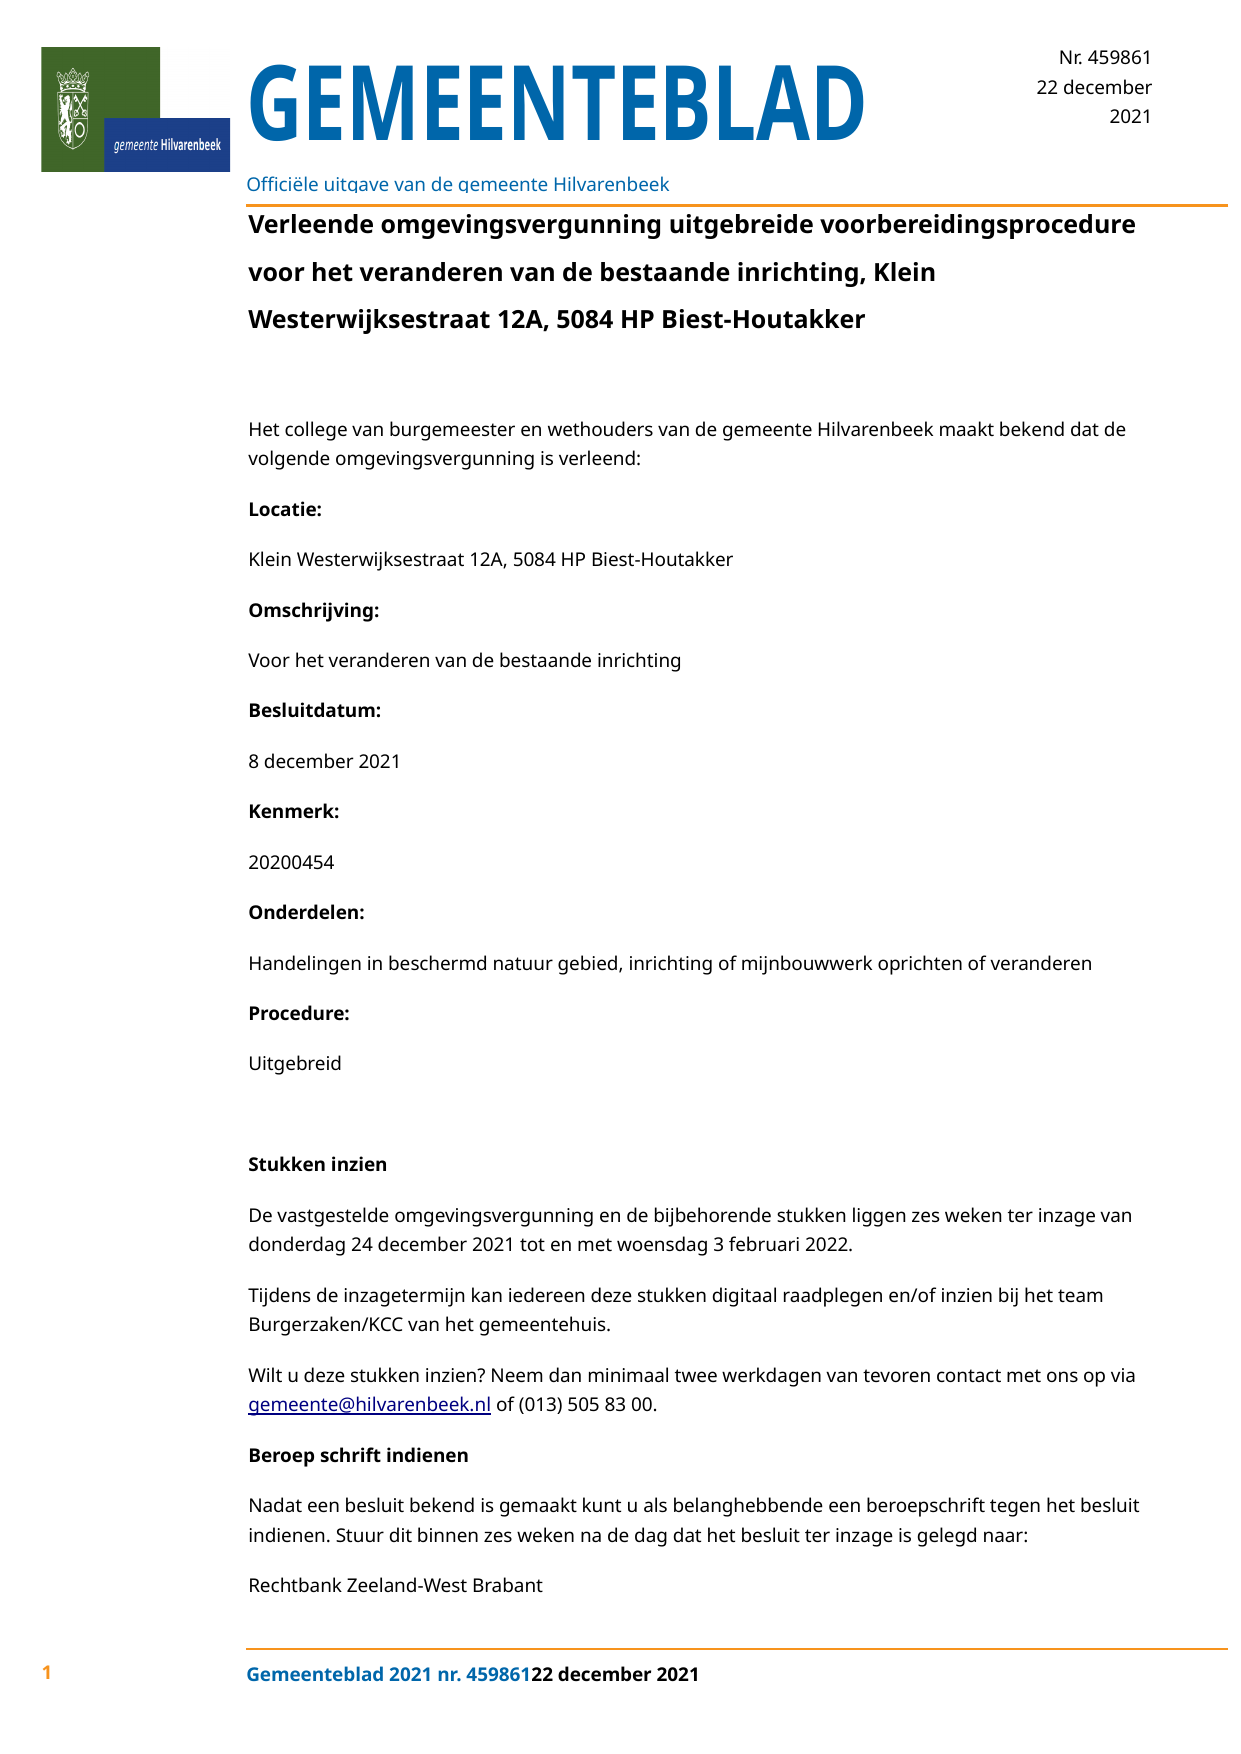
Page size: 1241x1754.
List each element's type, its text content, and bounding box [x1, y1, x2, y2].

text Voor het veranderen van de bestaande inrichting [248, 647, 1152, 673]
text Verleende omgevingsvergunning uitgebreide voorbereidingsprocedure voor het veranderen van de bestaande inrichting, Klein Westerwijksestraat 12A, 5084 HP Biest-Houtakker [248, 207, 1152, 336]
text Onderdelen: [248, 899, 1152, 925]
text Rechtbank Zeeland-West Brabant [248, 1572, 1152, 1598]
text Klein Westerwijksestraat 12A, 5084 HP Biest-Houtakker [248, 546, 1152, 572]
text De vastgestelde omgevingsvergunning en de bijbehorende stukken liggen zes weken ter inzage van donderdag 24 december 2021 tot en met woensdag 3 februari 2022. [248, 1202, 1152, 1257]
text Uitgebreid [248, 1051, 1152, 1076]
text Besluitdatum: [248, 698, 1152, 723]
text Wilt u deze stukken inzien? Neem dan minimaal twee werkdagen van tevoren contact met ons op via gemeente@hilvarenbeek.nl of (013) 505 83 00. [248, 1362, 1152, 1417]
text Stukken inzien [248, 1151, 1152, 1177]
text Nadat een besluit bekend is gemaakt kunt u als belanghebbende een beroepschrift tegen het besluit indienen. Stuur dit binnen zes weken na de dag dat het besluit ter inzage is gelegd naar: [248, 1492, 1152, 1547]
text Het college van burgemeester en wethouders van de gemeente Hilvarenbeek maakt bekend dat de volgende omgevingsvergunning is verleend: [248, 416, 1152, 471]
text Locatie: [248, 496, 1152, 522]
text Procedure: [248, 1000, 1152, 1026]
text Tijdens de inzagetermijn kan iedereen deze stukken digitaal raadplegen en/of inzien bij het team Burgerzaken/KCC van het gemeentehuis. [248, 1282, 1152, 1337]
text Omschrijving: [248, 597, 1152, 622]
text 8 december 2021 [248, 748, 1152, 774]
text Beroep schrift indienen [248, 1442, 1152, 1467]
text Kenmerk: [248, 798, 1152, 824]
text Handelingen in beschermd natuur gebied, inrichting of mijnbouwwerk oprichten of veranderen [248, 950, 1152, 975]
text 20200454 [248, 849, 1152, 874]
picture [41, 47, 231, 172]
